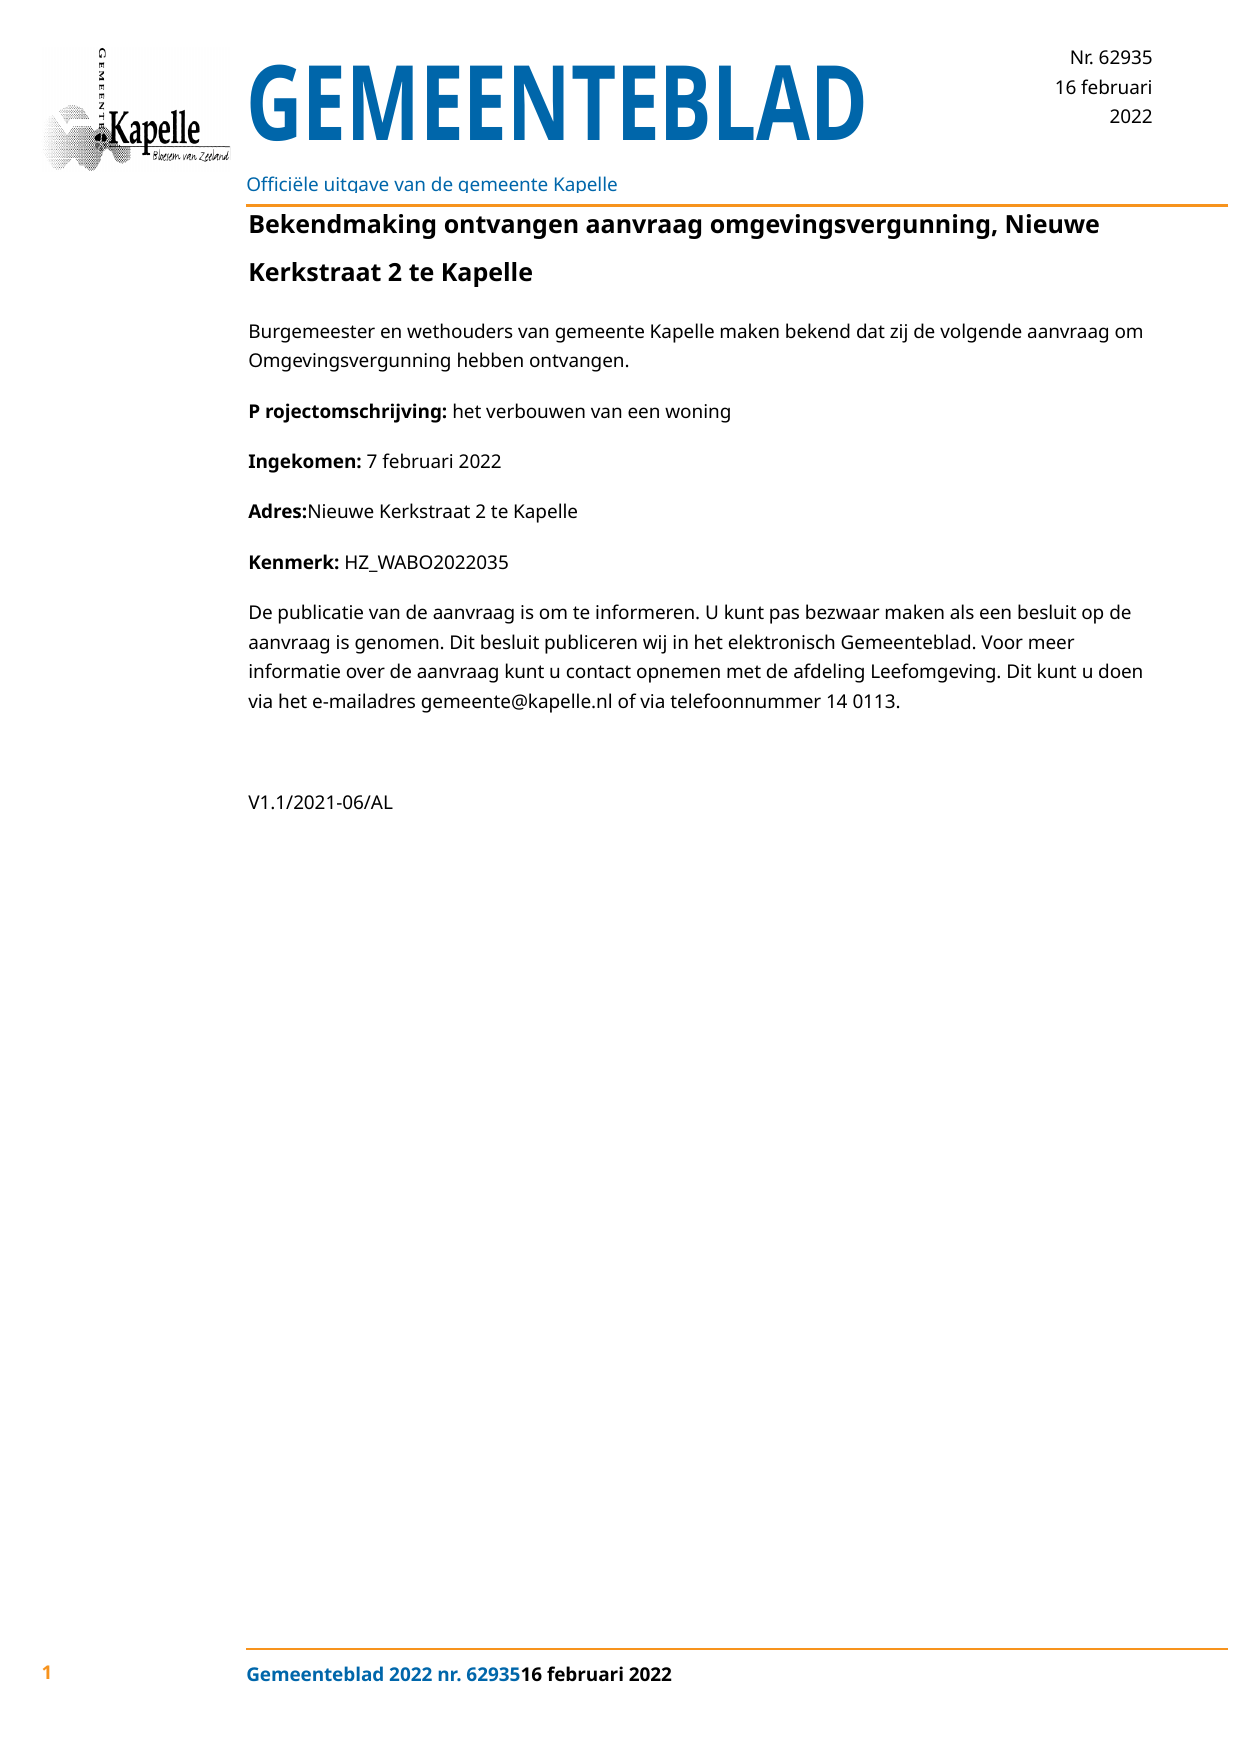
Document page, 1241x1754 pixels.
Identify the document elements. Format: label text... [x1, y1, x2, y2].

text Ingekomen: 7 februari 2022 [248, 448, 1152, 474]
text V1.1/2021-06/AL [248, 789, 1152, 815]
text Burgemeester en wethouders van gemeente Kapelle maken bekend dat zij de volgende aanvraag om Omgevingsvergunning hebben ontvangen. [248, 318, 1152, 373]
text Bekendmaking ontvangen aanvraag omgevingsvergunning, Nieuwe Kerkstraat 2 te Kapelle [248, 207, 1152, 288]
text Kenmerk: HZ_WABO2022035 [248, 549, 1152, 575]
text De publicatie van de aanvraag is om te informeren. U kunt pas bezwaar maken als een besluit op de aanvraag is genomen. Dit besluit publiceren wij in het elektronisch Gemeenteblad. Voor meer informatie over de aanvraag kunt u contact opnemen met de afdeling Leefomgeving. Dit kunt u doen via het e-mailadres gemeente@kapelle.nl of via telefoonnummer 14 0113. [248, 599, 1152, 714]
picture [41, 47, 231, 172]
text P rojectomschrijving: het verbouwen van een woning [248, 398, 1152, 424]
text Adres:Nieuwe Kerkstraat 2 te Kapelle [248, 499, 1152, 524]
